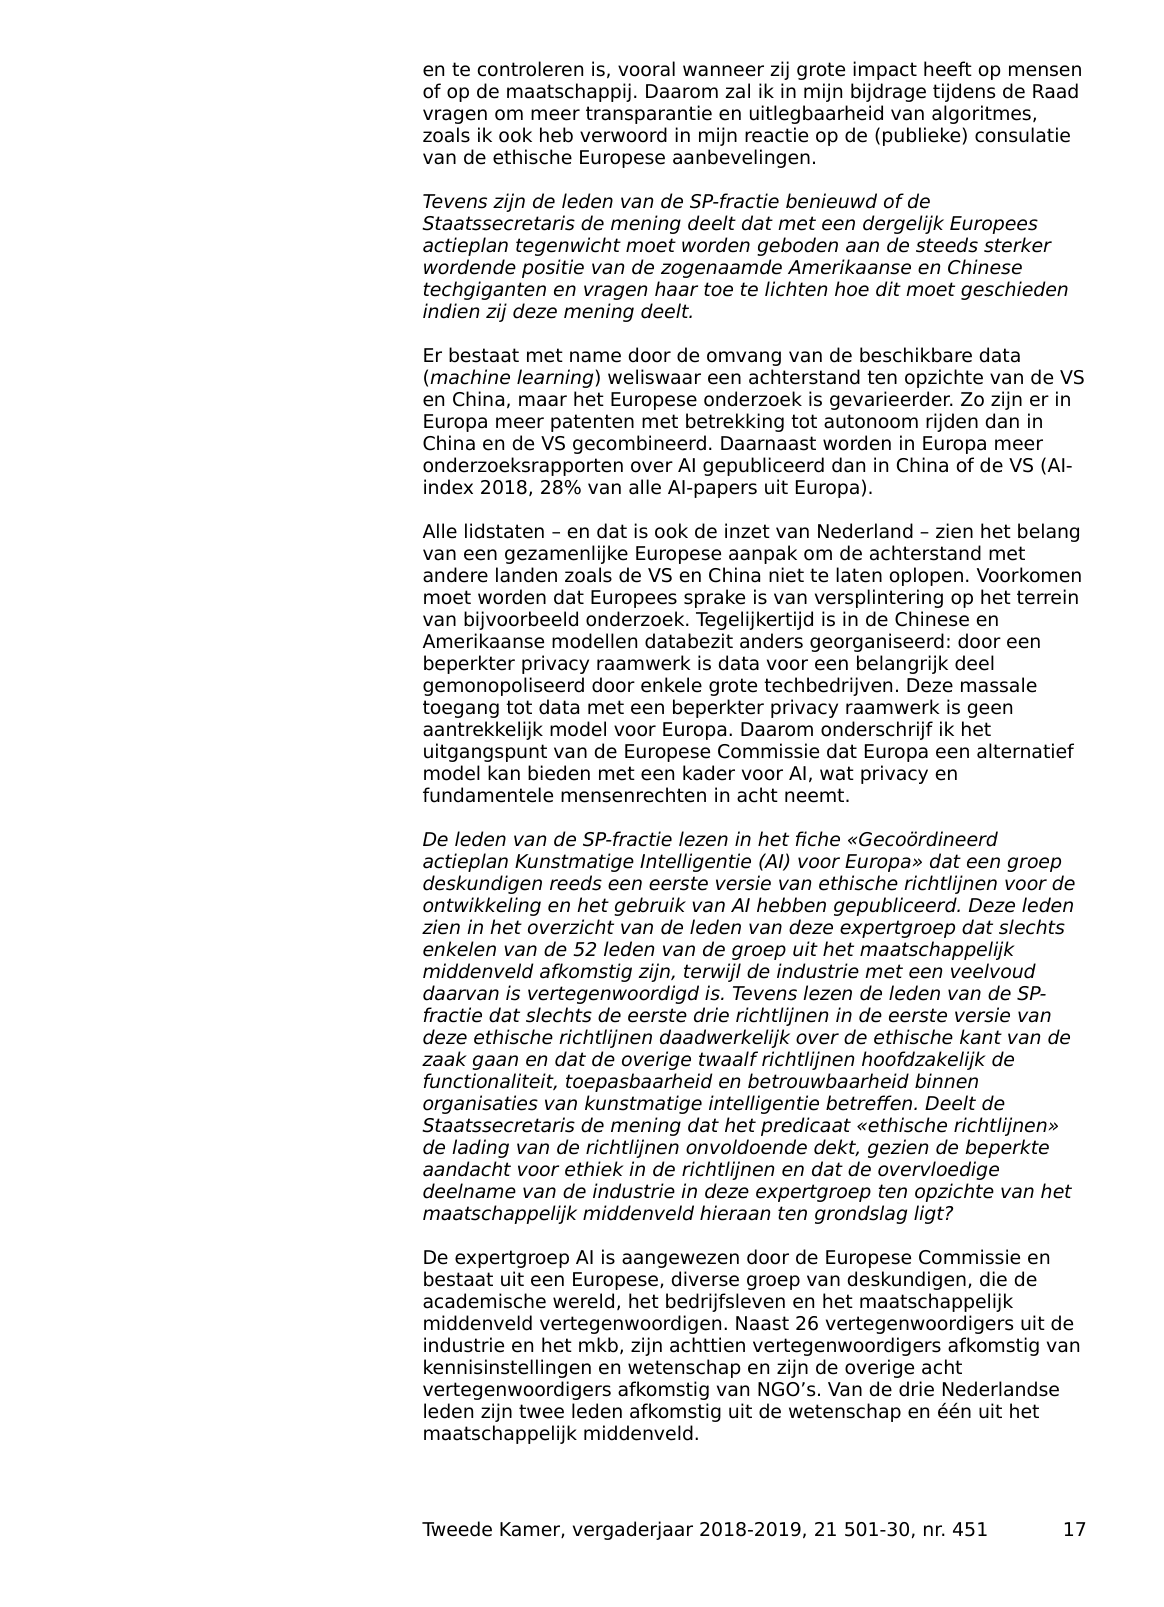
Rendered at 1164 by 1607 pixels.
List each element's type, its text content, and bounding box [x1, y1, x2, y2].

text De expertgroep AI is aangewezen door de Europese Commissie en bestaat uit een Europese, diverse groep van deskundigen, die de academische wereld, het bedrijfsleven en het maatschappelijk middenveld vertegenwoordigen. Naast 26 vertegenwoordigers uit de industrie en het mkb, zijn achttien vertegenwoordigers afkomstig van kennisinstellingen en wetenschap en zijn de overige acht vertegenwoordigers afkomstig van NGO’s. Van de drie Nederlandse leden zijn twee leden afkomstig uit de wetenschap en één uit het maatschappelijk middenveld. [422, 1247, 1087, 1445]
text Tevens zijn de leden van de SP-fractie benieuwd of de Staatssecretaris de mening deelt dat met een dergelijk Europees actieplan tegenwicht moet worden geboden aan de steeds sterker wordende positie van de zogenaamde Amerikaanse en Chinese techgiganten en vragen haar toe te lichten hoe dit moet geschieden indien zij deze mening deelt. [422, 191, 1087, 323]
text Er bestaat met name door de omvang van de beschikbare data (machine learning) weliswaar een achterstand ten opzichte van de VS en China, maar het Europese onderzoek is gevarieerder. Zo zijn er in Europa meer patenten met betrekking tot autonoom rijden dan in China en de VS gecombineerd. Daarnaast worden in Europa meer onderzoeksrapporten over AI gepubliceerd dan in China of de VS (AI-index 2018, 28% van alle AI-papers uit Europa). [422, 345, 1087, 499]
text De leden van de SP-fractie lezen in het fiche «Gecoördineerd actieplan Kunstmatige Intelligentie (AI) voor Europa» dat een groep deskundigen reeds een eerste versie van ethische richtlijnen voor de ontwikkeling en het gebruik van AI hebben gepubliceerd. Deze leden zien in het overzicht van de leden van deze expertgroep dat slechts enkelen van de 52 leden van de groep uit het maatschappelijk middenveld afkomstig zijn, terwijl de industrie met een veelvoud daarvan is vertegenwoordigd is. Tevens lezen de leden van de SP-fractie dat slechts de eerste drie richtlijnen in de eerste versie van deze ethische richtlijnen daadwerkelijk over de ethische kant van de zaak gaan en dat de overige twaalf richtlijnen hoofdzakelijk de functionaliteit, toepasbaarheid en betrouwbaarheid binnen organisaties van kunstmatige intelligentie betreffen. Deelt de Staatssecretaris de mening dat het predicaat «ethische richtlijnen» de lading van de richtlijnen onvoldoende dekt, gezien de beperkte aandacht voor ethiek in de richtlijnen en dat de overvloedige deelname van de industrie in deze expertgroep ten opzichte van het maatschappelijk middenveld hieraan ten grondslag ligt? [422, 829, 1087, 1225]
text en te controleren is, vooral wanneer zij grote impact heeft op mensen of op de maatschappij. Daarom zal ik in mijn bijdrage tijdens de Raad vragen om meer transparantie en uitlegbaarheid van algoritmes, zoals ik ook heb verwoord in mijn reactie op de (publieke) consulatie van de ethische Europese aanbevelingen. [422, 59, 1087, 169]
text Alle lidstaten – en dat is ook de inzet van Nederland – zien het belang van een gezamenlijke Europese aanpak om de achterstand met andere landen zoals de VS en China niet te laten oplopen. Voorkomen moet worden dat Europees sprake is van versplintering op het terrein van bijvoorbeeld onderzoek. Tegelijkertijd is in de Chinese en Amerikaanse modellen databezit anders georganiseerd: door een beperkter privacy raamwerk is data voor een belangrijk deel gemonopoliseerd door enkele grote techbedrijven. Deze massale toegang tot data met een beperkter privacy raamwerk is geen aantrekkelijk model voor Europa. Daarom onderschrijf ik het uitgangspunt van de Europese Commissie dat Europa een alternatief model kan bieden met een kader voor AI, wat privacy en fundamentele mensenrechten in acht neemt. [422, 521, 1087, 807]
